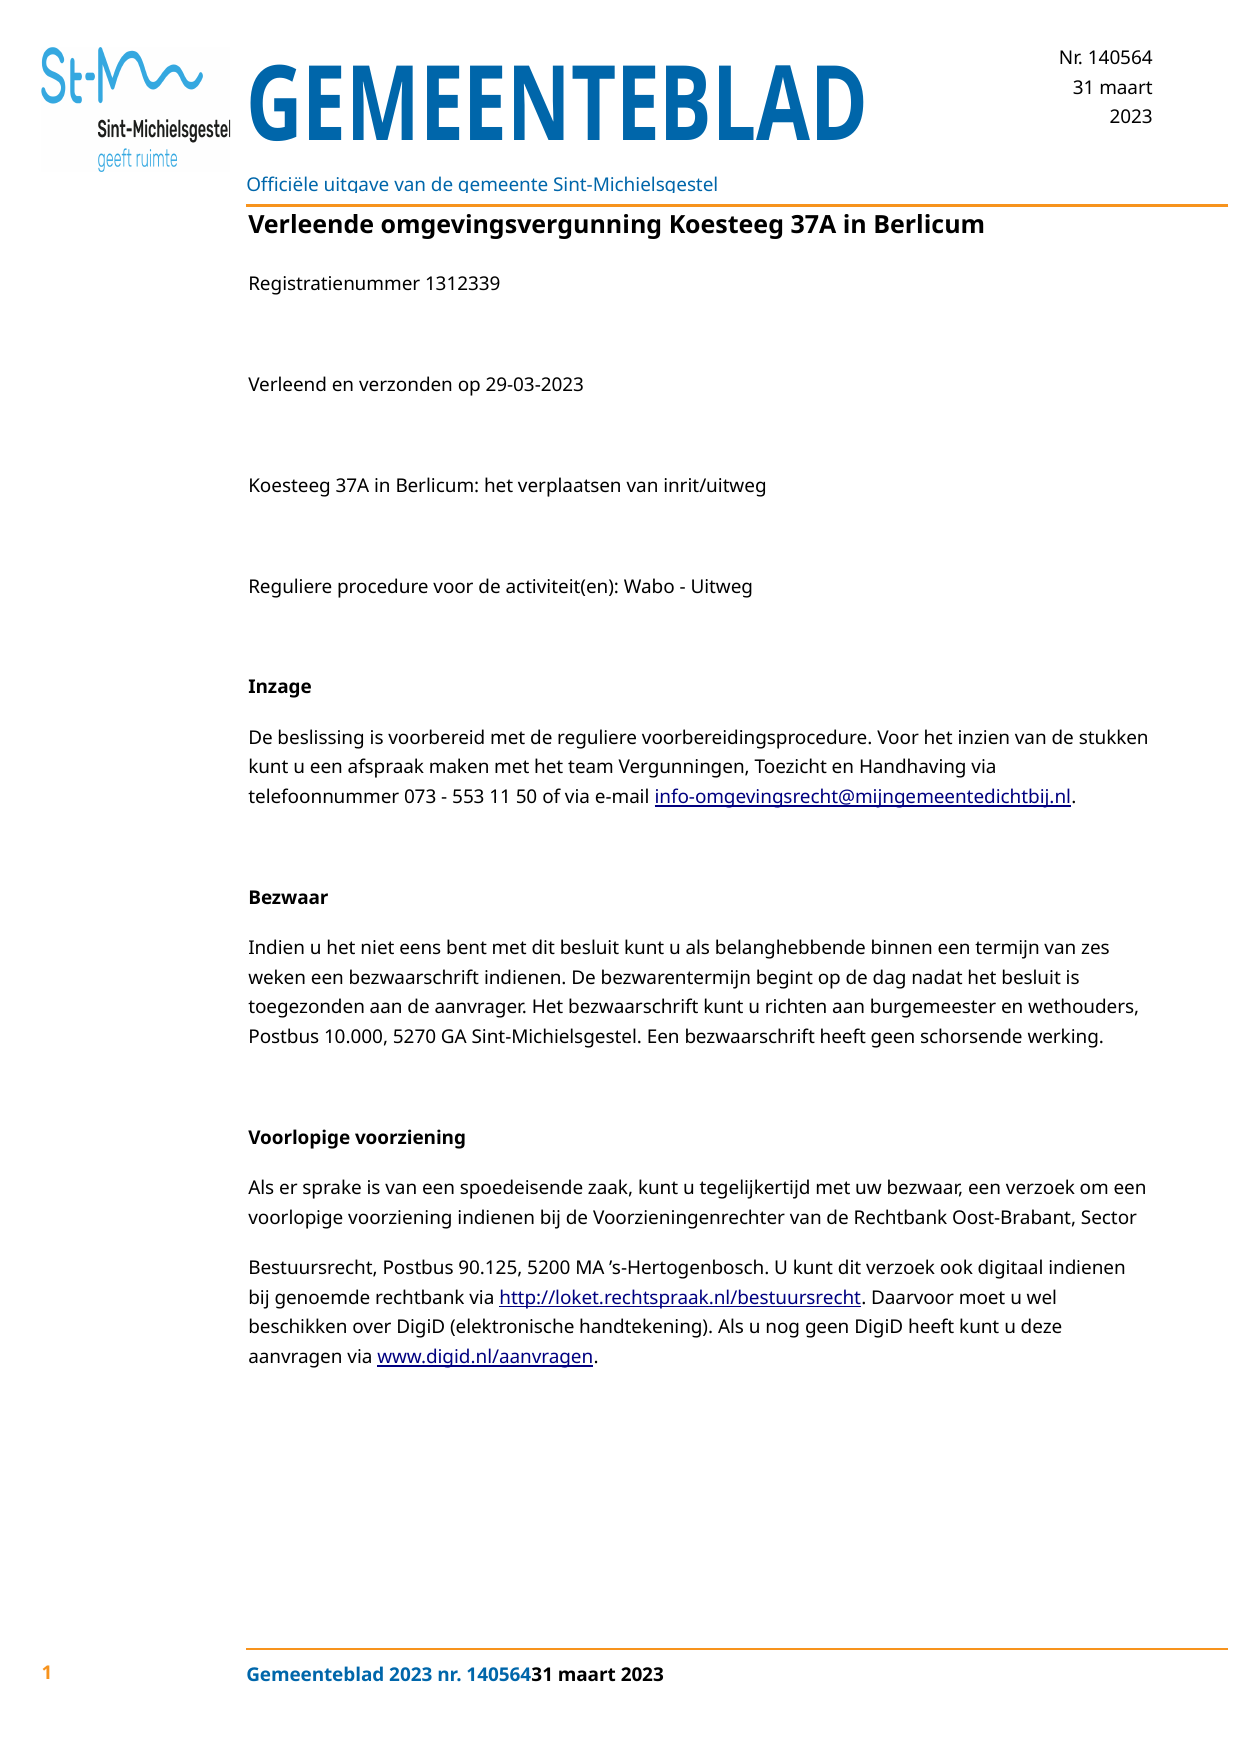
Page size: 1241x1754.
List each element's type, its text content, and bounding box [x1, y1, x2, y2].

text Als er sprake is van een spoedeisende zaak, kunt u tegelijkertijd met uw bezwaar, een verzoek om een voorlopige voorziening indienen bij de Voorzieningenrechter van de Rechtbank Oost-Brabant, Sector [248, 1174, 1152, 1230]
text Registratienummer 1312339 [248, 270, 1152, 296]
text De beslissing is voorbereid met de reguliere voorbereidingsprocedure. Voor het inzien van de stukken kunt u een afspraak maken met het team Vergunningen, Toezicht en Handhaving via telefoonnummer 073 - 553 11 50 of via e-mail info-omgevingsrecht@mijngemeentedichtbij.nl. [248, 724, 1152, 809]
text Bestuursrecht, Postbus 90.125, 5200 MA ’s-Hertogenbosch. U kunt dit verzoek ook digitaal indienen bij genoemde rechtbank via http://loket.rechtspraak.nl/bestuursrecht. Daarvoor moet u wel beschikken over DigiD (elektronische handtekening). Als u nog geen DigiD heeft kunt u deze aanvragen via www.digid.nl/aanvragen. [248, 1254, 1152, 1369]
picture [41, 47, 231, 172]
text Koesteeg 37A in Berlicum: het verplaatsen van inrit/uitweg [248, 472, 1152, 498]
text Indien u het niet eens bent met dit besluit kunt u als belanghebbende binnen een termijn van zes weken een bezwaarschrift indienen. De bezwarentermijn begint op de dag nadat het besluit is toegezonden aan de aanvrager. Het bezwaarschrift kunt u richten aan burgemeester en wethouders, Postbus 10.000, 5270 GA Sint-Michielsgestel. Een bezwaarschrift heeft geen schorsende werking. [248, 934, 1152, 1049]
text Verleend en verzonden op 29-03-2023 [248, 371, 1152, 397]
text Verleende omgevingsvergunning Koesteeg 37A in Berlicum [248, 207, 1152, 241]
text Bezwaar [248, 884, 1152, 910]
text Voorlopige voorziening [248, 1124, 1152, 1150]
text Inzage [248, 674, 1152, 699]
text Reguliere procedure voor de activiteit(en): Wabo - Uitweg [248, 573, 1152, 598]
